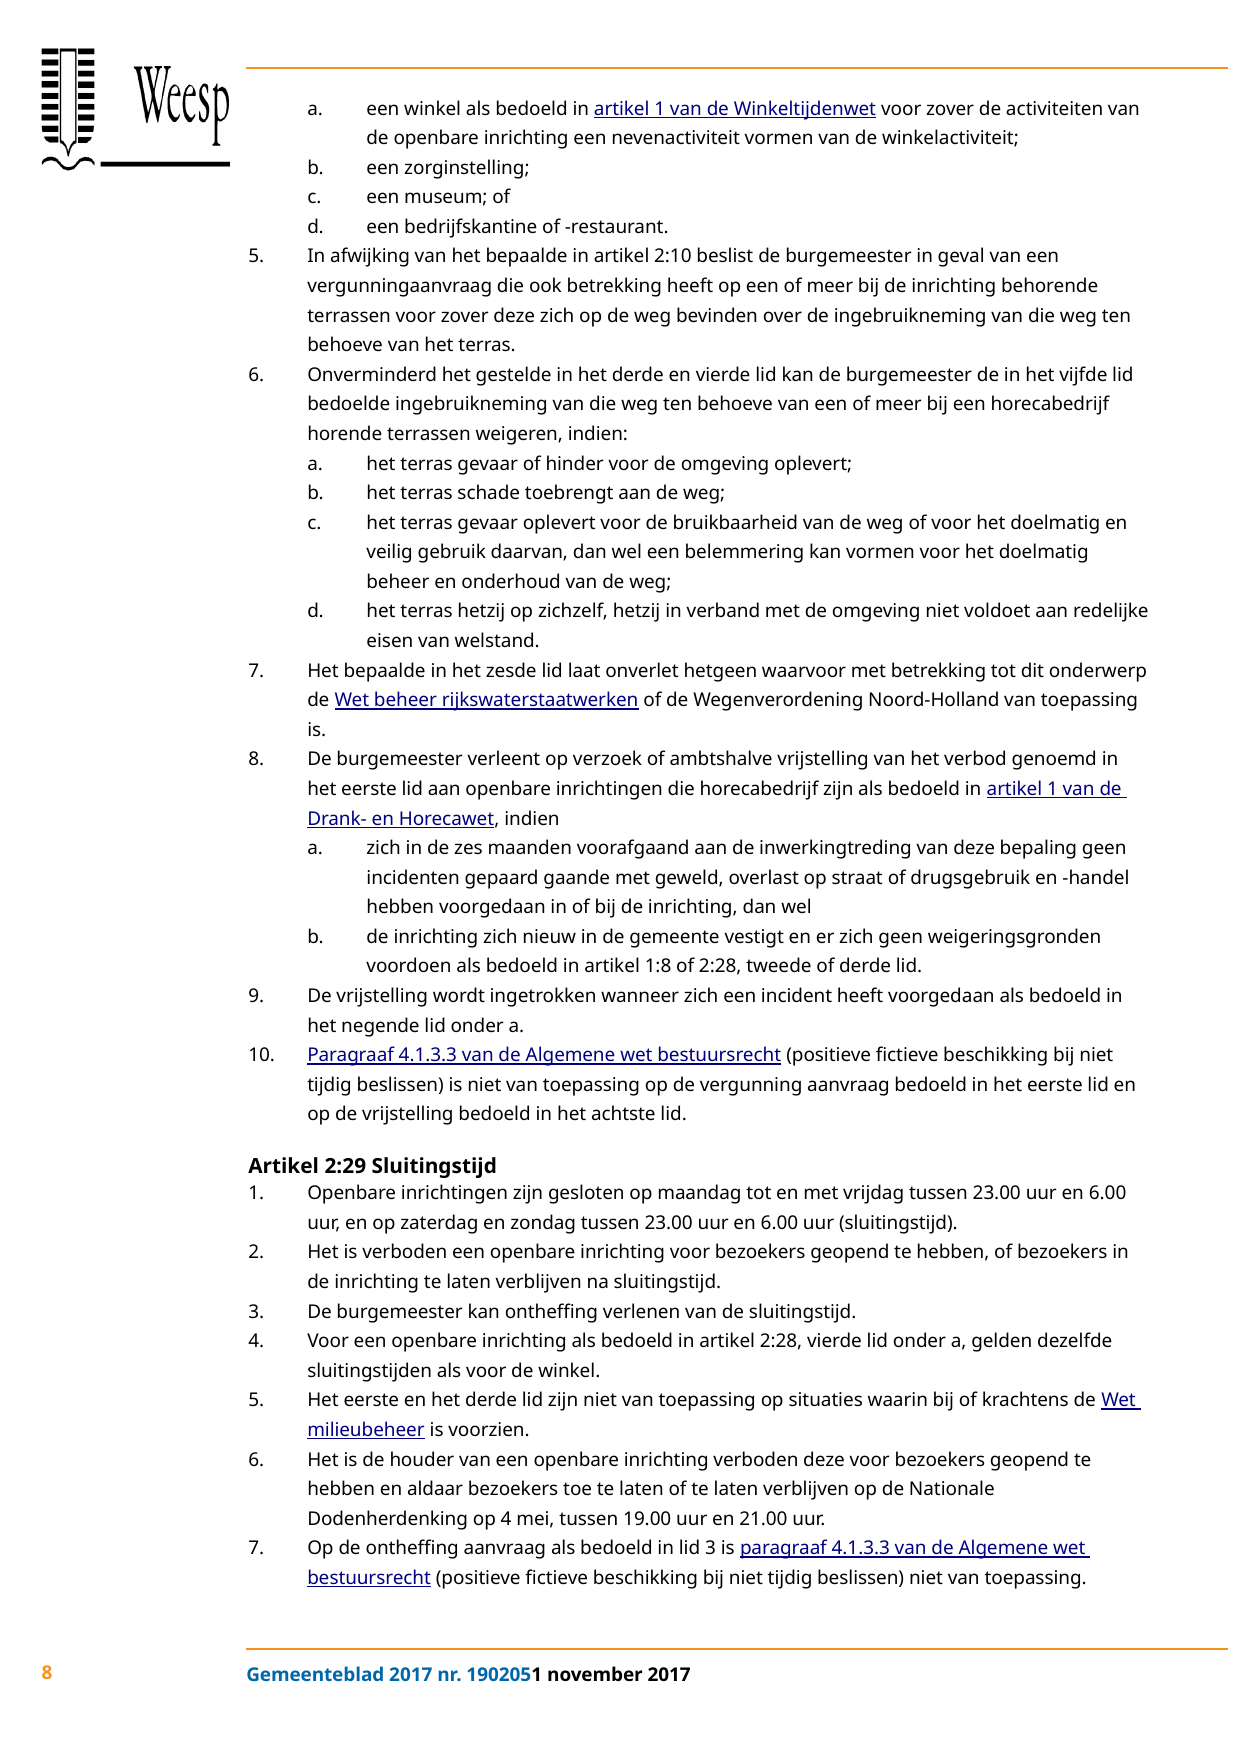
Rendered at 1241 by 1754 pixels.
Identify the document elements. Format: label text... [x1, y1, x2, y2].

list het terras gevaar oplevert voor de bruikbaarheid van de weg of voor het doelmatig en veilig gebruik daarvan, dan wel een belemmering kan vormen voor het doelmatig beheer en onderhoud van de weg; [307, 509, 1152, 594]
list een museum; of [307, 183, 1152, 209]
list Paragraaf 4.1.3.3 van de Algemene wet bestuursrecht (positieve fictieve beschikking bij niet tijdig beslissen) is niet van toepassing op de vergunning aanvraag bedoeld in het eerste lid en op de vrijstelling bedoeld in het achtste lid. [248, 1041, 1152, 1126]
picture [41, 47, 231, 172]
list De vrijstelling wordt ingetrokken wanneer zich een incident heeft voorgedaan als bedoeld in het negende lid onder a. [248, 982, 1152, 1038]
list het terras schade toebrengt aan de weg; [307, 479, 1152, 505]
list Het is verboden een openbare inrichting voor bezoekers geopend te hebben, of bezoekers in de inrichting te laten verblijven na sluitingstijd. [248, 1239, 1152, 1294]
list De burgemeester kan ontheffing verlenen van de sluitingstijd. [248, 1298, 1152, 1323]
list Het is de houder van een openbare inrichting verboden deze voor bezoekers geopend te hebben en aldaar bezoekers toe te laten of te laten verblijven op de Nationale Dodenherdenking op 4 mei, tussen 19.00 uur en 21.00 uur. [248, 1446, 1152, 1531]
list Op de ontheffing aanvraag als bedoeld in lid 3 is paragraaf 4.1.3.3 van de Algemene wet bestuursrecht (positieve fictieve beschikking bij niet tijdig beslissen) niet van toepassing. [248, 1534, 1152, 1590]
list het terras hetzij op zichzelf, hetzij in verband met de omgeving niet voldoet aan redelijke eisen van welstand. [307, 598, 1152, 653]
list Openbare inrichtingen zijn gesloten op maandag tot en met vrijdag tussen 23.00 uur en 6.00 uur, en op zaterdag en zondag tussen 23.00 uur en 6.00 uur (sluitingstijd). [248, 1179, 1152, 1235]
list een bedrijfskantine of -restaurant. [307, 213, 1152, 239]
list zich in de zes maanden voorafgaand aan de inwerkingtreding van deze bepaling geen incidenten gepaard gaande met geweld, overlast op straat of drugsgebruik en -handel hebben voorgedaan in of bij de inrichting, dan wel [307, 834, 1152, 919]
list Voor een openbare inrichting als bedoeld in artikel 2:28, vierde lid onder a, gelden dezelfde sluitingstijden als voor de winkel. [248, 1327, 1152, 1383]
list Het eerste en het derde lid zijn niet van toepassing op situaties waarin bij of krachtens de Wet milieubeheer is voorzien. [248, 1387, 1152, 1442]
list de inrichting zich nieuw in de gemeente vestigt en er zich geen weigeringsgronden voordoen als bedoeld in artikel 1:8 of 2:28, tweede of derde lid. [307, 923, 1152, 978]
text Artikel 2:29 Sluitingstijd [248, 1151, 1152, 1179]
list het terras gevaar of hinder voor de omgeving oplevert; [307, 450, 1152, 476]
list De burgemeester verleent op verzoek of ambtshalve vrijstelling van het verbod genoemd in het eerste lid aan openbare inrichtingen die horecabedrijf zijn als bedoeld in artikel 1 van de Drank- en Horecawet, indien [248, 746, 1152, 831]
list Het bepaalde in het zesde lid laat onverlet hetgeen waarvoor met betrekking tot dit onderwerp de Wet beheer rijkswaterstaatwerken of de Wegenverordening Noord-Holland van toepassing is. [248, 657, 1152, 742]
list Onverminderd het gestelde in het derde en vierde lid kan de burgemeester de in het vijfde lid bedoelde ingebruikneming van die weg ten behoeve van een of meer bij een horecabedrijf horende terrassen weigeren, indien: [248, 361, 1152, 446]
list In afwijking van het bepaalde in artikel 2:10 beslist de burgemeester in geval van een vergunningaanvraag die ook betrekking heeft op een of meer bij de inrichting behorende terrassen voor zover deze zich op de weg bevinden over de ingebruikneming van die weg ten behoeve van het terras. [248, 243, 1152, 357]
list een winkel als bedoeld in artikel 1 van de Winkeltijdenwet voor zover de activiteiten van de openbare inrichting een nevenactiviteit vormen van de winkelactiviteit; [307, 95, 1152, 150]
list een zorginstelling; [307, 154, 1152, 180]
